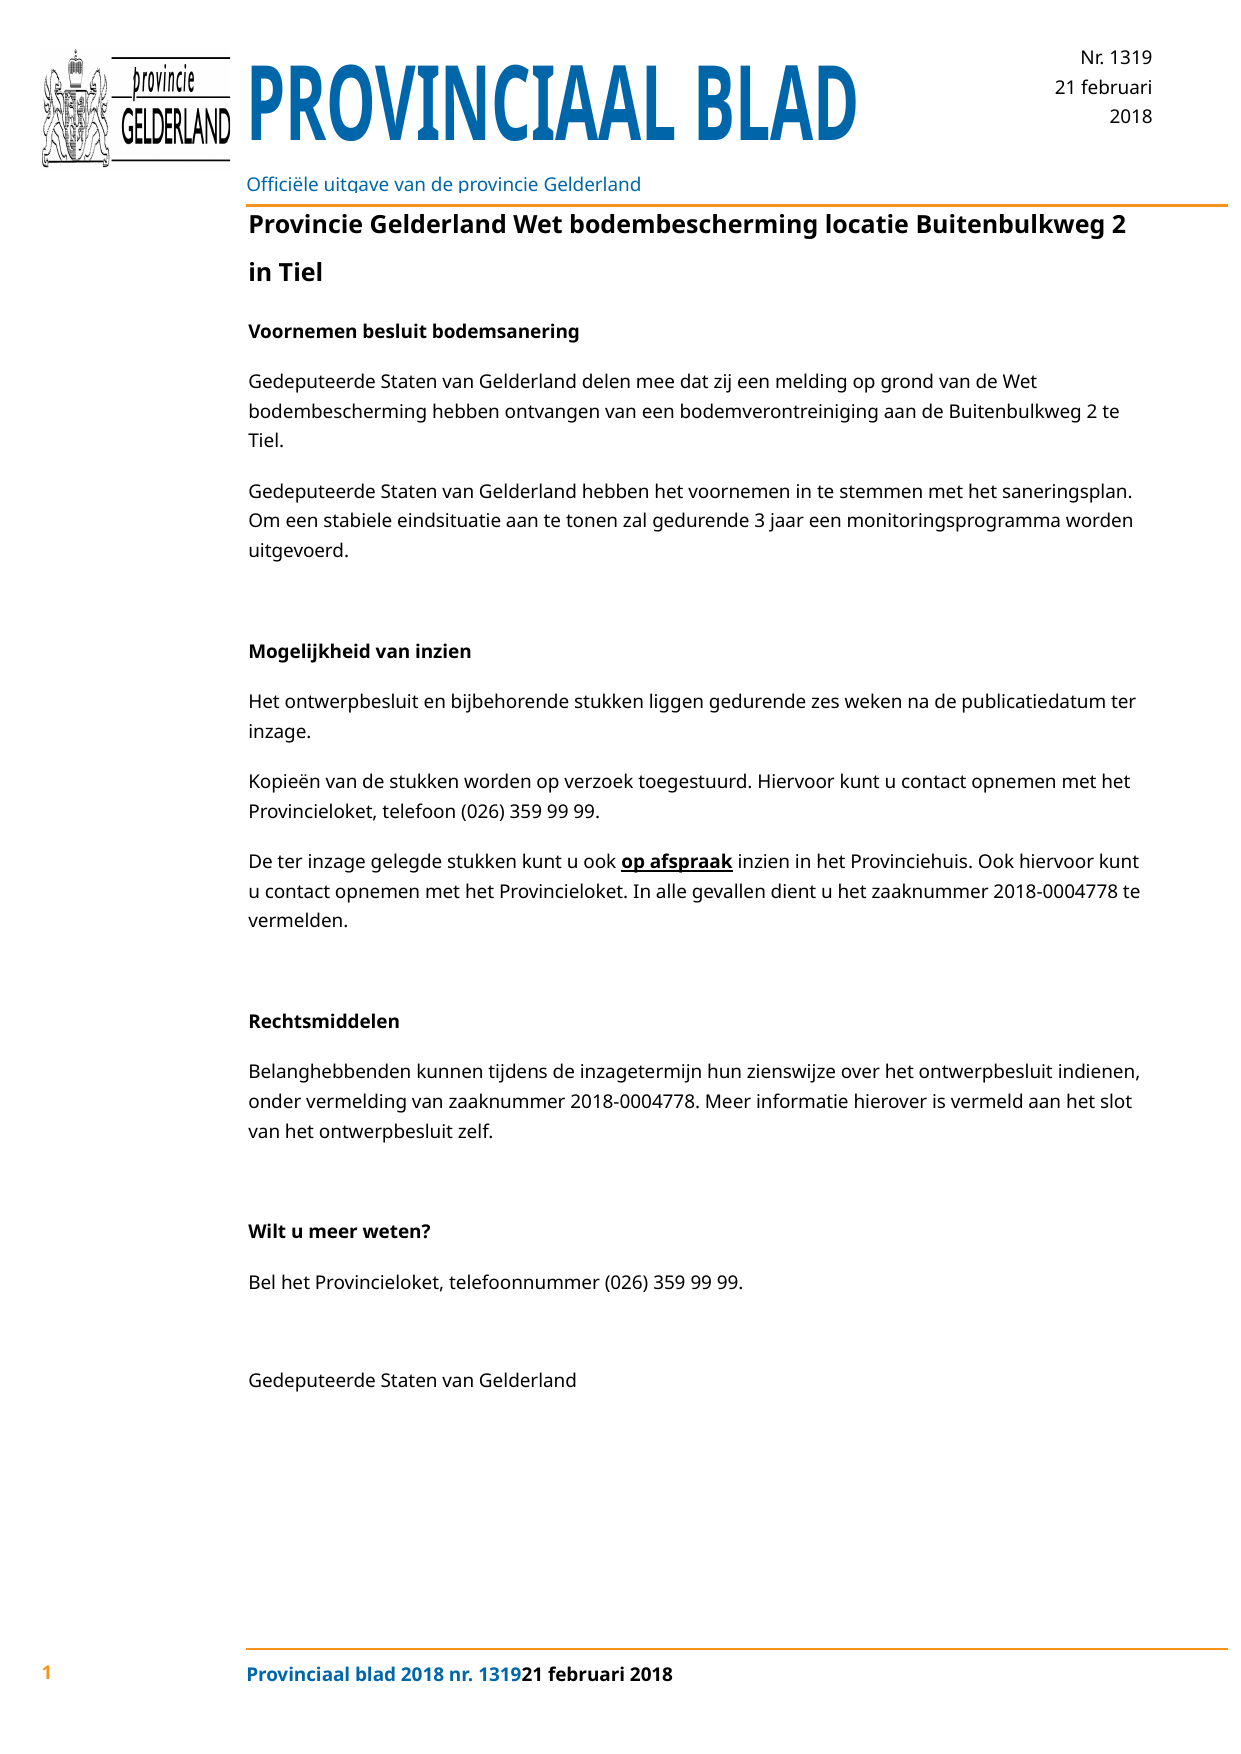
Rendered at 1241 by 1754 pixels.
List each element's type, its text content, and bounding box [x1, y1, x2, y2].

text Wilt u meer weten? [248, 1219, 1152, 1244]
text Gedeputeerde Staten van Gelderland delen mee dat zij een melding op grond van de Wet bodembescherming hebben ontvangen van een bodemverontreiniging aan de Buitenbulkweg 2 te Tiel. [248, 368, 1152, 453]
text Rechtsmiddelen [248, 1008, 1152, 1034]
text Gedeputeerde Staten van Gelderland hebben het voornemen in te stemmen met het saneringsplan. Om een stabiele eindsituatie aan te tonen zal gedurende 3 jaar een monitoringsprogramma worden uitgevoerd. [248, 478, 1152, 563]
text Belanghebbenden kunnen tijdens de inzagetermijn hun zienswijze over het ontwerpbesluit indienen, onder vermelding van zaaknummer 2018-0004778. Meer informatie hierover is vermeld aan het slot van het ontwerpbesluit zelf. [248, 1059, 1152, 1144]
text Provincie Gelderland Wet bodembescherming locatie Buitenbulkweg 2 in Tiel [248, 207, 1152, 288]
text Het ontwerpbesluit en bijbehorende stukken liggen gedurende zes weken na de publicatiedatum ter inzage. [248, 688, 1152, 744]
text Bel het Provincieloket, telefoonnummer (026) 359 99 99. [248, 1269, 1152, 1295]
text Voornemen besluit bodemsanering [248, 318, 1152, 344]
text De ter inzage gelegde stukken kunt u ook op afspraak inzien in het Provinciehuis. Ook hiervoor kunt u contact opnemen met het Provincieloket. In alle gevallen dient u het zaaknummer 2018-0004778 te vermelden. [248, 848, 1152, 933]
text Gedeputeerde Staten van Gelderland [248, 1367, 1152, 1393]
picture [41, 47, 231, 172]
text Mogelijkheid van inzien [248, 638, 1152, 664]
text Kopieën van de stukken worden op verzoek toegestuurd. Hiervoor kunt u contact opnemen met het Provincieloket, telefoon (026) 359 99 99. [248, 768, 1152, 824]
